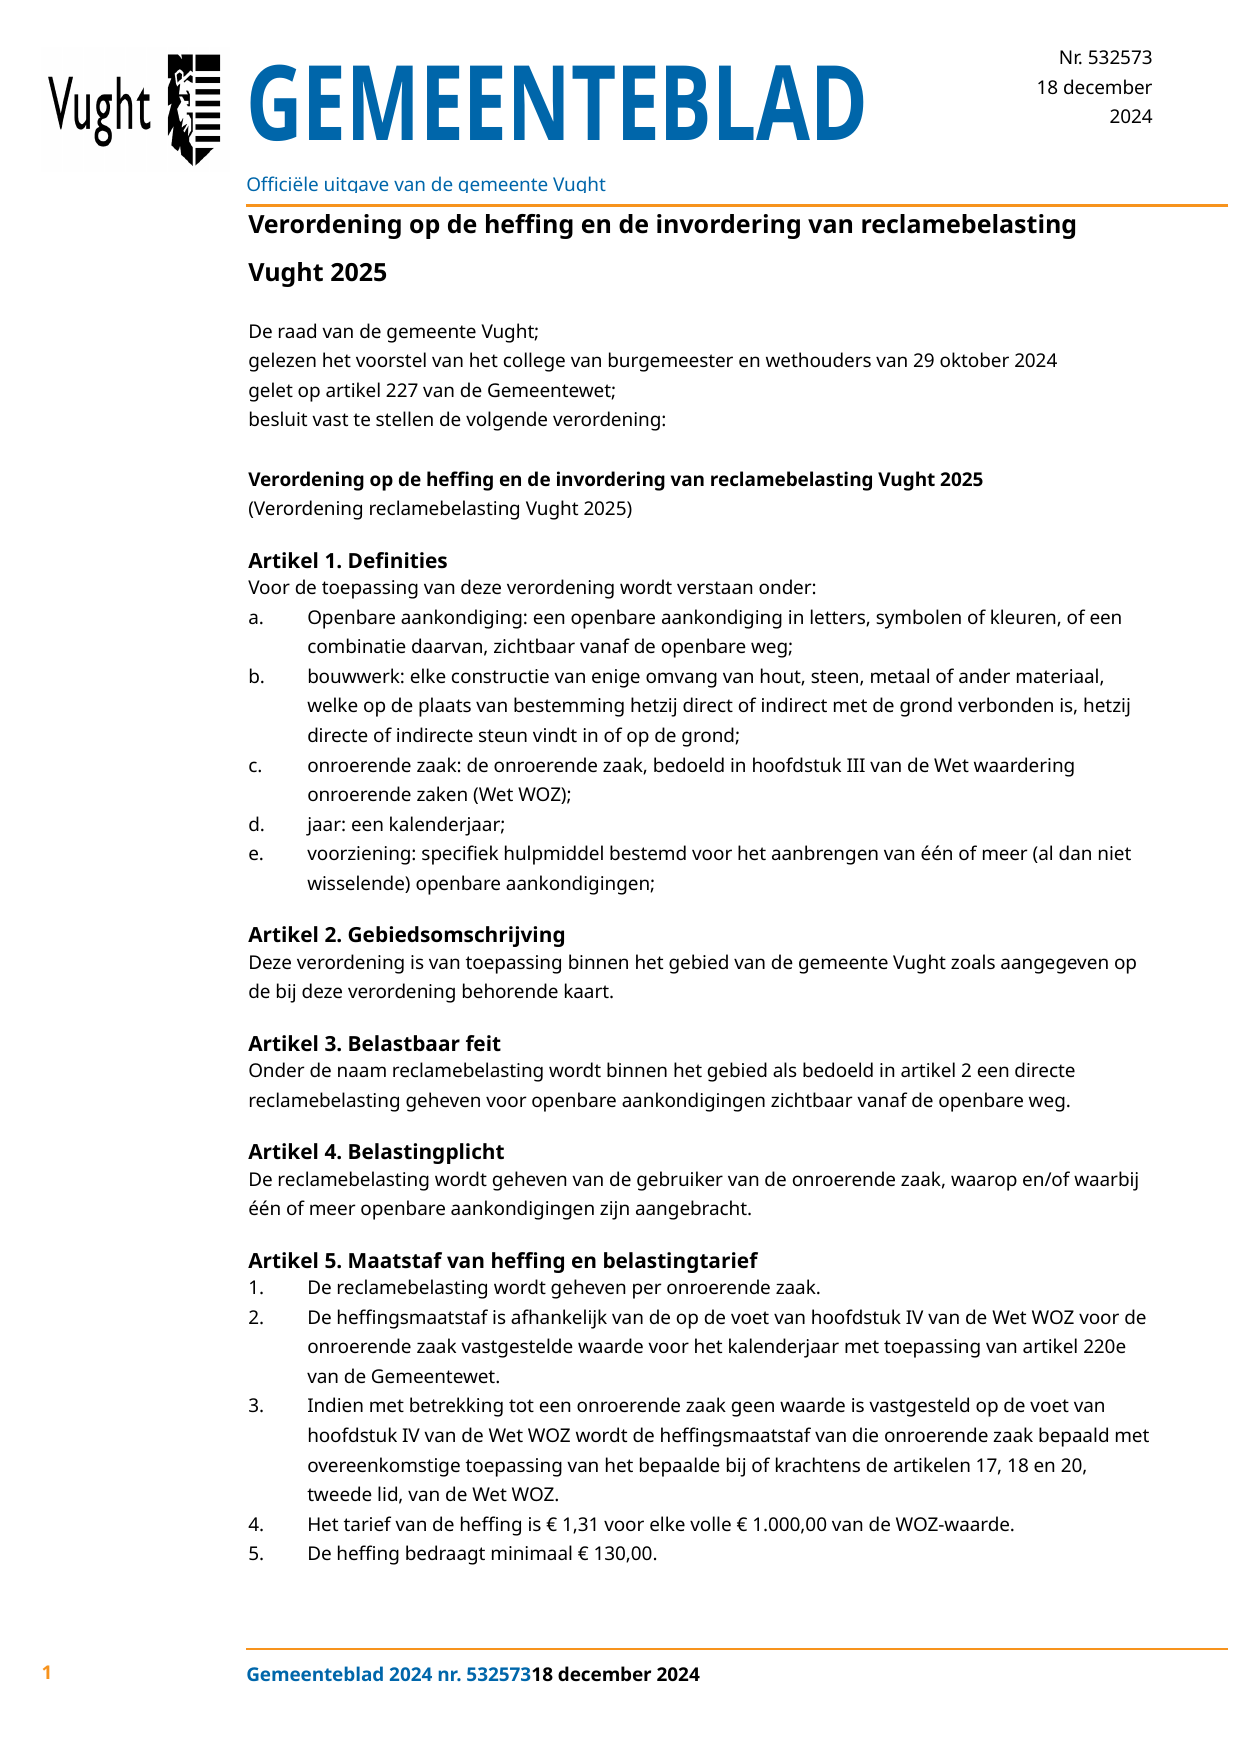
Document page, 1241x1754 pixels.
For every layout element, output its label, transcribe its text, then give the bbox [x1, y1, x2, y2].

text De reclamebelasting wordt geheven van de gebruiker van de onroerende zaak, waarop en/of waarbij één of meer openbare aankondigingen zijn aangebracht. [248, 1166, 1152, 1221]
list Openbare aankondiging: een openbare aankondiging in letters, symbolen of kleuren, of een combinatie daarvan, zichtbaar vanaf de openbare weg; [248, 604, 1152, 659]
list Het tarief van de heffing is € 1,31 voor elke volle € 1.000,00 van de WOZ-waarde. [248, 1511, 1152, 1537]
text Artikel 3. Belastbaar feit [248, 1029, 1152, 1057]
text Artikel 5. Maatstaf van heffing en belastingtarief [248, 1246, 1152, 1274]
picture [41, 47, 231, 172]
text Verordening op de heffing en de invordering van reclamebelasting Vught 2025 [248, 207, 1152, 288]
text De raad van de gemeente Vught; [248, 318, 1152, 344]
list onroerende zaak: de onroerende zaak, bedoeld in hoofdstuk III van de Wet waardering onroerende zaken (Wet WOZ); [248, 752, 1152, 807]
text Artikel 2. Gebiedsomschrijving [248, 921, 1152, 949]
list De heffing bedraagt minimaal € 130,00. [248, 1541, 1152, 1566]
list De reclamebelasting wordt geheven per onroerende zaak. [248, 1274, 1152, 1300]
text Onder de naam reclamebelasting wordt binnen het gebied als bedoeld in artikel 2 een directe reclamebelasting geheven voor openbare aankondigingen zichtbaar vanaf de openbare weg. [248, 1057, 1152, 1113]
text Verordening op de heffing en de invordering van reclamebelasting Vught 2025 [248, 466, 1152, 492]
text gelezen het voorstel van het college van burgemeester en wethouders van 29 oktober 2024 [248, 347, 1152, 373]
list Indien met betrekking tot een onroerende zaak geen waarde is vastgesteld op de voet van hoofdstuk IV van de Wet WOZ wordt de heffingsmaatstaf van die onroerende zaak bepaald met overeenkomstige toepassing van het bepaalde bij of krachtens de artikelen 17, 18 en 20, tweede lid, van de Wet WOZ. [248, 1393, 1152, 1507]
text gelet op artikel 227 van de Gemeentewet; [248, 377, 1152, 403]
list jaar: een kalenderjaar; [248, 811, 1152, 837]
text (Verordening reclamebelasting Vught 2025) [248, 495, 1152, 521]
text Artikel 4. Belastingplicht [248, 1137, 1152, 1166]
text Voor de toepassing van deze verordening wordt verstaan onder: [248, 574, 1152, 600]
text Deze verordening is van toepassing binnen het gebied van de gemeente Vught zoals aangegeven op de bij deze verordening behorende kaart. [248, 949, 1152, 1004]
text Artikel 1. Definities [248, 546, 1152, 574]
list De heffingsmaatstaf is afhankelijk van de op de voet van hoofdstuk IV van de Wet WOZ voor de onroerende zaak vastgestelde waarde voor het kalenderjaar met toepassing van artikel 220e van de Gemeentewet. [248, 1304, 1152, 1389]
list voorziening: specifiek hulpmiddel bestemd voor het aanbrengen van één of meer (al dan niet wisselende) openbare aankondigingen; [248, 841, 1152, 896]
text besluit vast te stellen de volgende verordening: [248, 407, 1152, 432]
list bouwwerk: elke constructie van enige omvang van hout, steen, metaal of ander materiaal, welke op de plaats van bestemming hetzij direct of indirect met de grond verbonden is, hetzij directe of indirecte steun vindt in of op de grond; [248, 663, 1152, 748]
